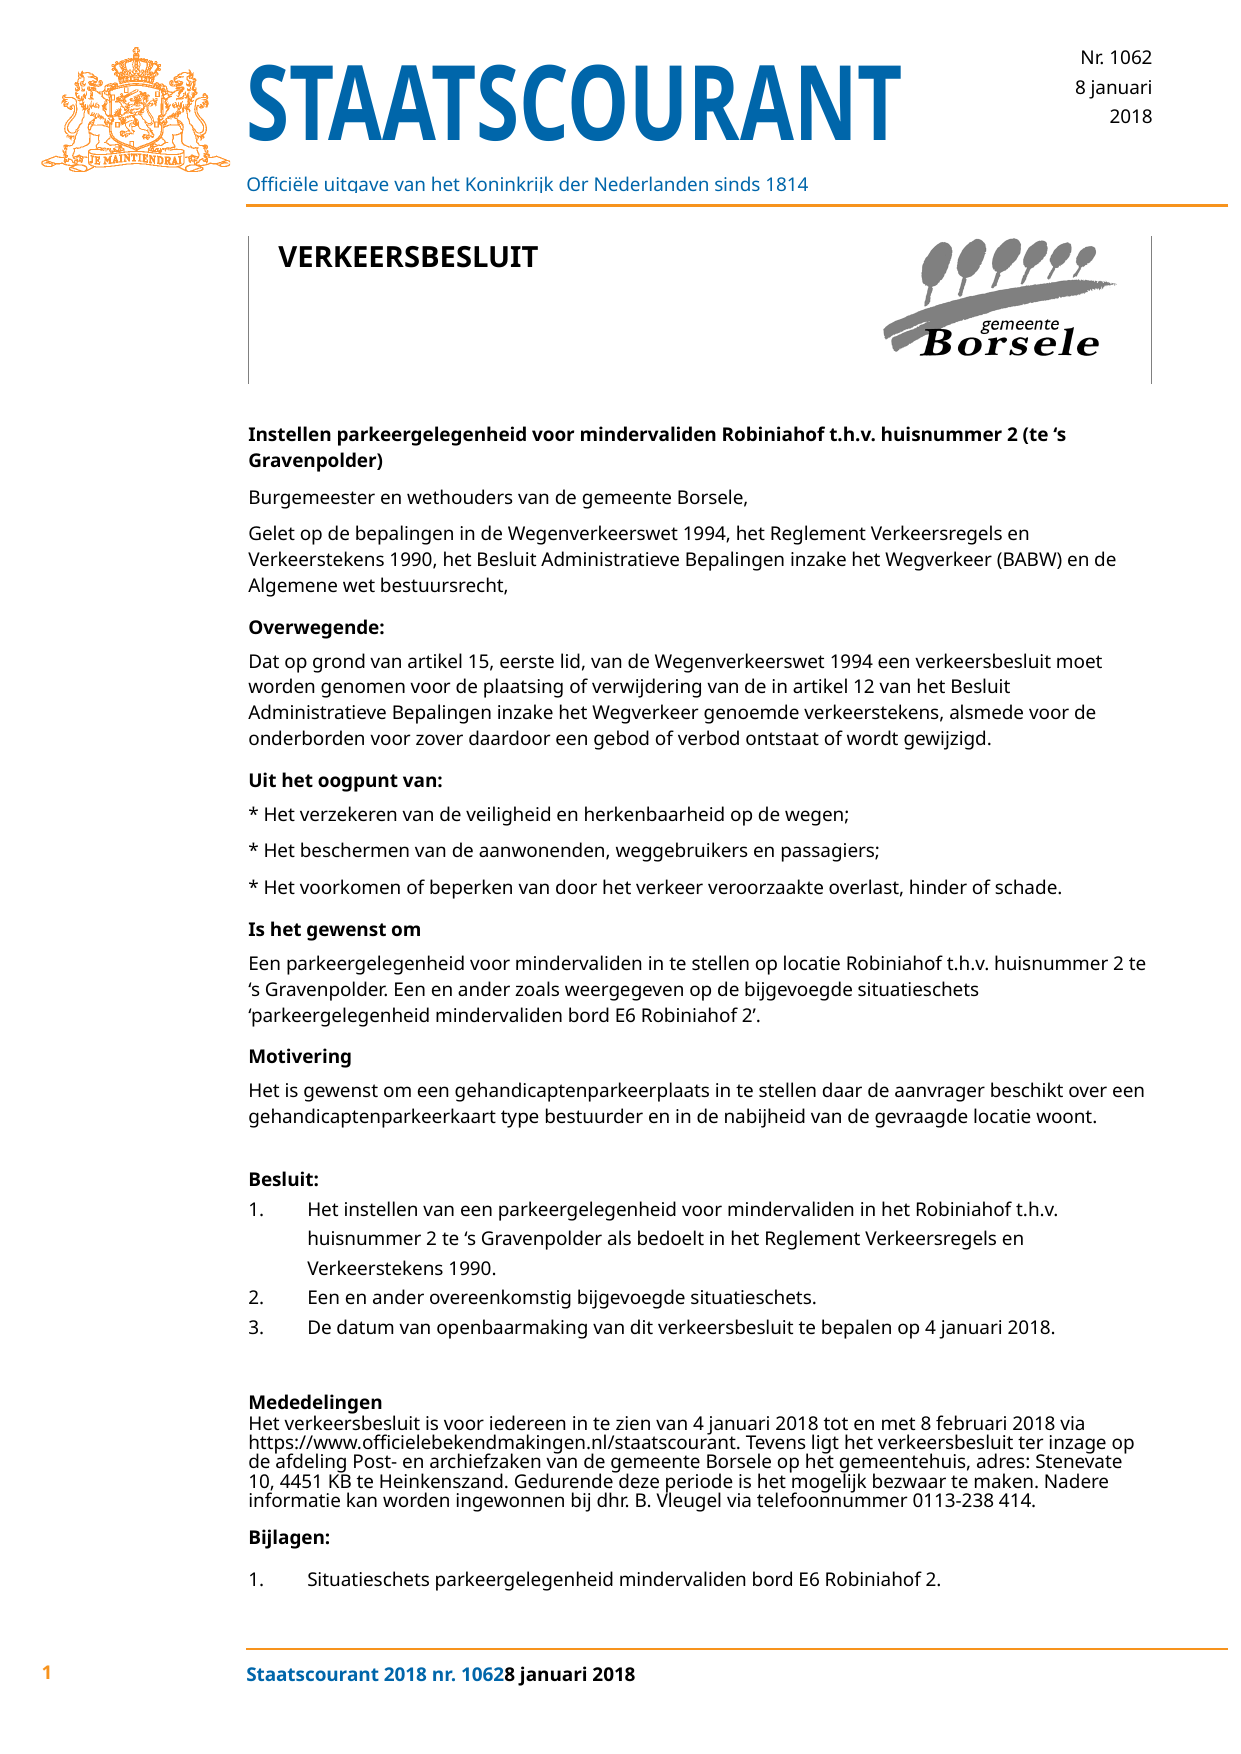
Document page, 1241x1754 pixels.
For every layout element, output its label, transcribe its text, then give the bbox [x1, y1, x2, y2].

list Een en ander overeenkomstig bijgevoegde situatieschets. [248, 1284, 1152, 1310]
text Is het gewenst om [248, 916, 1152, 942]
list De datum van openbaarmaking van dit verkeersbesluit te bepalen op 4 januari 2018. [248, 1314, 1152, 1340]
picture [41, 47, 231, 172]
text Burgemeester en wethouders van de gemeente Borsele, [248, 484, 1152, 509]
text * Het voorkomen of beperken van door het verkeer veroorzaakte overlast, hinder of schade. [248, 874, 1152, 900]
text * Het verzekeren van de veiligheid en herkenbaarheid op de wegen; [248, 801, 1152, 827]
text Dat op grond van artikel 15, eerste lid, van de Wegenverkeerswet 1994 een verkeersbesluit moet worden genomen voor de plaatsing of verwijdering van de in artikel 12 van het Besluit Administratieve Bepalingen inzake het Wegverkeer genoemde verkeerstekens, alsmede voor de onderborden voor zover daardoor een gebod of verbod ontstaat of wordt gewijzigd. [248, 648, 1152, 751]
text Overwegende: [248, 614, 1152, 639]
text Een parkeergelegenheid voor mindervaliden in te stellen op locatie Robiniahof t.h.v. huisnummer 2 te ‘s Gravenpolder. Een en ander zoals weergegeven op de bijgevoegde situatieschets ‘parkeergelegenheid mindervaliden bord E6 Robiniahof 2’. [248, 950, 1152, 1027]
text * Het beschermen van de aanwonenden, weggebruikers en passagiers; [248, 838, 1152, 863]
text Het is gewenst om een gehandicaptenparkeerplaats in te stellen daar de aanvrager beschikt over een gehandicaptenparkeerkaart type bestuurder en in de nabijheid van de gevraagde locatie woont. [248, 1078, 1152, 1129]
picture [882, 236, 1119, 358]
list Het instellen van een parkeergelegenheid voor mindervaliden in het Robiniahof t.h.v. huisnummer 2 te ‘s Gravenpolder als bedoelt in het Reglement Verkeersregels en Verkeerstekens 1990. [248, 1196, 1152, 1281]
text Instellen parkeergelegenheid voor mindervaliden Robiniahof t.h.v. huisnummer 2 (te ‘s Gravenpolder) [248, 421, 1152, 473]
text Bijlagen: [248, 1529, 1152, 1548]
text Motivering [248, 1044, 1152, 1069]
text Mededelingen [248, 1389, 1152, 1415]
text Gelet op de bepalingen in de Wegenverkeerswet 1994, het Reglement Verkeersregels en Verkeerstekens 1990, het Besluit Administratieve Bepalingen inzake het Wegverkeer (BABW) en de Algemene wet bestuursrecht, [248, 521, 1152, 598]
text Het verkeersbesluit is voor iedereen in te zien van 4 januari 2018 tot en met 8 februari 2018 via https://www.officielebekendmakingen.nl/staatscourant. Tevens ligt het verkeersbesluit ter inzage op de afdeling Post- en archiefzaken van de gemeente Borsele op het gemeentehuis, adres: Stenevate 10, 4451 KB te Heinkenszand. Gedurende deze periode is het mogelijk bezwaar te maken. Nadere informatie kan worden ingewonnen bij dhr. B. Vleugel via telefoonnummer 0113-238 414. [248, 1415, 1152, 1511]
table_header VERKEERSBESLUIT [249, 236, 850, 384]
table_header [850, 236, 1151, 384]
list Situatieschets parkeergelegenheid mindervaliden bord E6 Robiniahof 2. [248, 1566, 1152, 1592]
text Uit het oogpunt van: [248, 767, 1152, 793]
text Besluit: [248, 1166, 1152, 1192]
